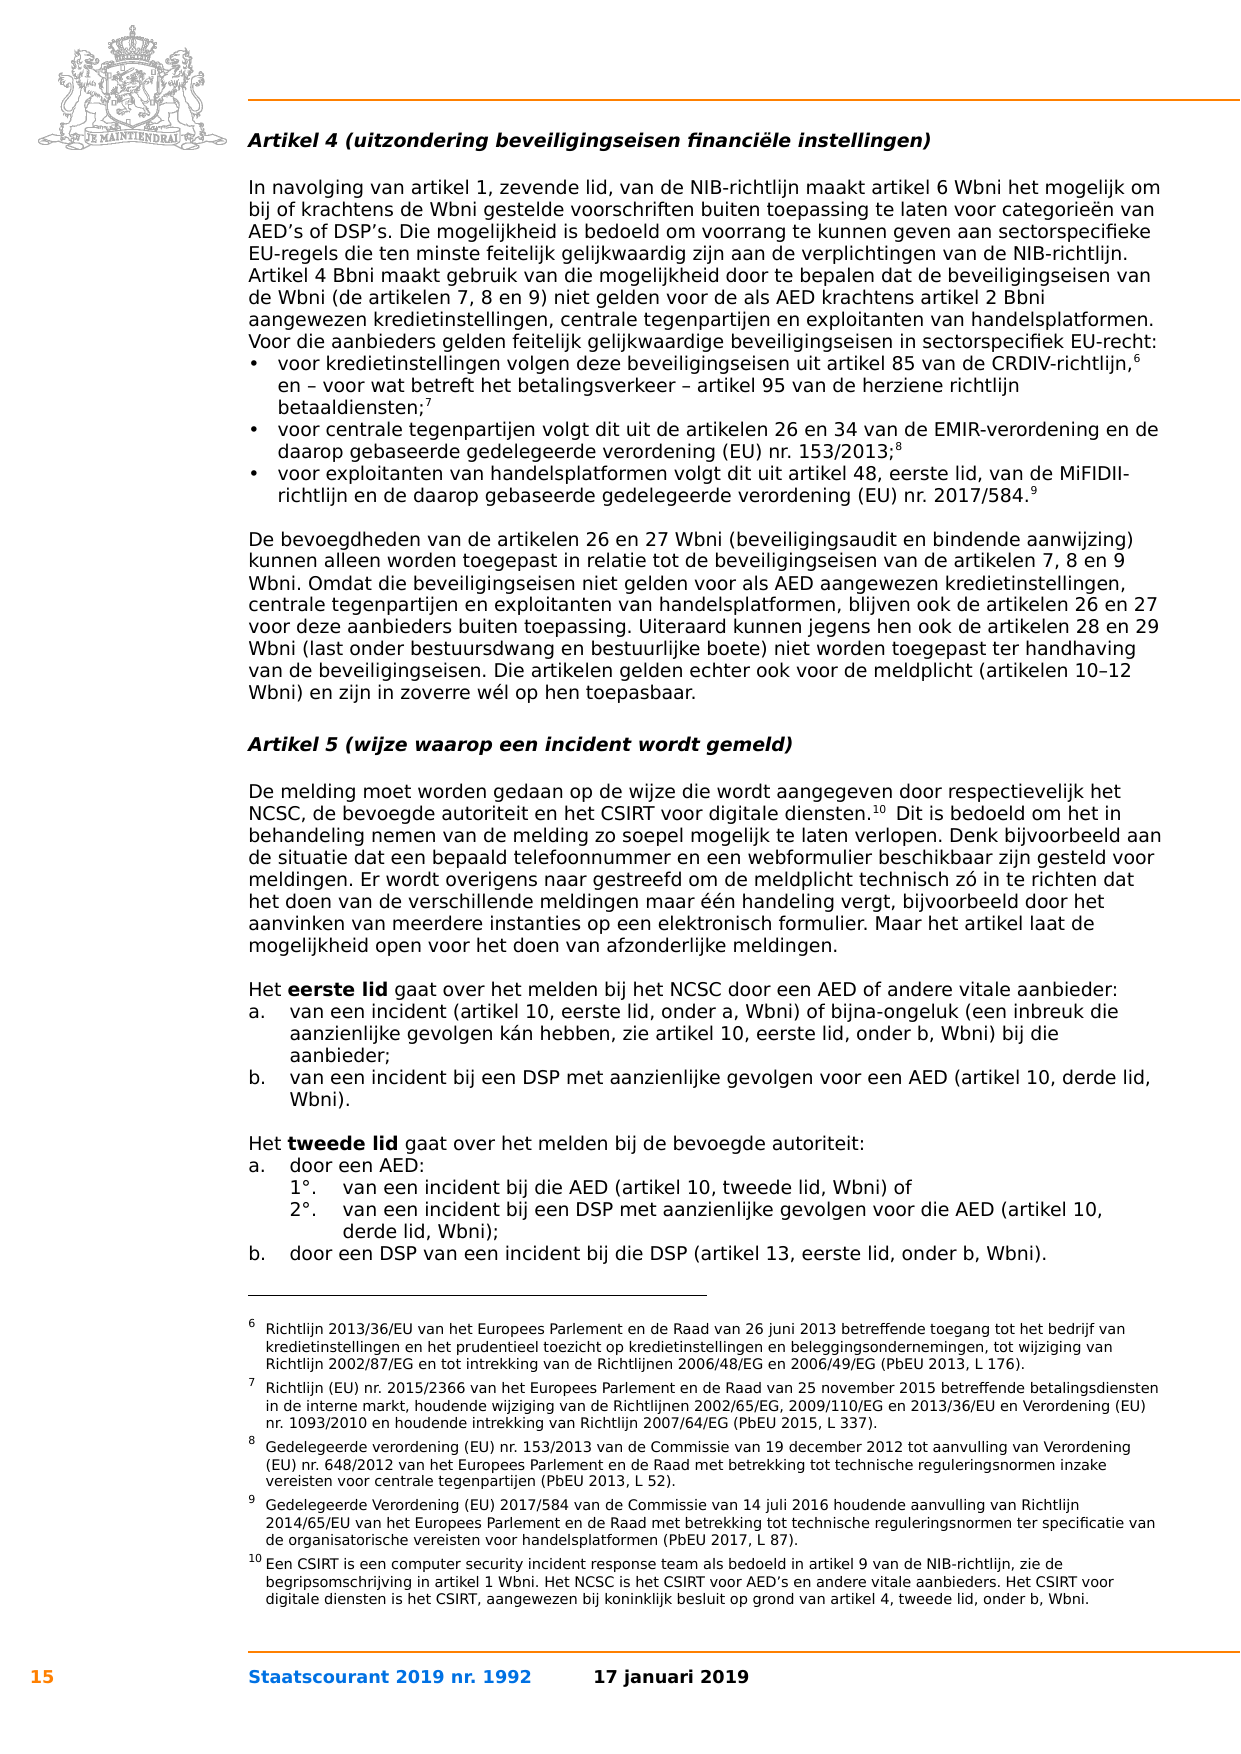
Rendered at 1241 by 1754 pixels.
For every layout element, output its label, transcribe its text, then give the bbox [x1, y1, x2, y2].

text • voor exploitanten van handelsplatformen volgt dit uit artikel 48, eerste lid, van de MiFIDII-richtlijn en de daarop gebaseerde gedelegeerde verordening (EU) nr. 2017/584. [248, 463, 1163, 507]
text Richtlijn 2013/36/EU van het Europees Parlement en de Raad van 26 juni 2013 betreffende toegang tot het bedrijf van kredietinstellingen en het prudentieel toezicht op kredietinstellingen en beleggingsondernemingen, tot wijziging van Richtlijn 2002/87/EG en tot intrekking van de Richtlijnen 2006/48/EG en 2006/49/EG (PbEU 2013, L 176). [248, 1317, 1163, 1373]
text a. door een AED: [248, 1155, 1163, 1177]
text Gedelegeerde Verordening (EU) 2017/584 van de Commissie van 14 juli 2016 houdende aanvulling van Richtlijn 2014/65/EU van het Europees Parlement en de Raad met betrekking tot technische reguleringsnormen ter specificatie van de organisatorische vereisten voor handelsplatformen (PbEU 2017, L 87). [248, 1493, 1163, 1549]
text Het tweede lid gaat over het melden bij de bevoegde autoriteit: [248, 1133, 1163, 1155]
subtitle Artikel 5 (wijze waarop een incident wordt gemeld) [248, 734, 1163, 756]
text b. door een DSP van een incident bij die DSP (artikel 13, eerste lid, onder b, Wbni). [248, 1243, 1163, 1264]
picture [38, 25, 227, 150]
text a. van een incident (artikel 10, eerste lid, onder a, Wbni) of bijna-ongeluk (een inbreuk die aanzienlijke gevolgen kán hebben, zie artikel 10, eerste lid, onder b, Wbni) bij die aanbieder; [248, 1001, 1163, 1067]
text • voor centrale tegenpartijen volgt dit uit de artikelen 26 en 34 van de EMIR-verordening en de daarop gebaseerde gedelegeerde verordening (EU) nr. 153/2013; [248, 419, 1163, 463]
text In navolging van artikel 1, zevende lid, van de NIB-richtlijn maakt artikel 6 Wbni het mogelijk om bij of krachtens de Wbni gestelde voorschriften buiten toepassing te laten voor categorieën van AED’s of DSP’s. Die mogelijkheid is bedoeld om voorrang te kunnen geven aan sectorspecifieke EU-regels die ten minste feitelijk gelijkwaardig zijn aan de verplichtingen van de NIB-richtlijn. Artikel 4 Bbni maakt gebruik van die mogelijkheid door te bepalen dat de beveiligingseisen van de Wbni (de artikelen 7, 8 en 9) niet gelden voor de als AED krachtens artikel 2 Bbni aangewezen kredietinstellingen, centrale tegenpartijen en exploitanten van handelsplatformen. Voor die aanbieders gelden feitelijk gelijkwaardige beveiligingseisen in sectorspecifiek EU-recht: [248, 177, 1163, 353]
subtitle Artikel 4 (uitzondering beveiligingseisen financiële instellingen) [248, 130, 1163, 152]
text b. van een incident bij een DSP met aanzienlijke gevolgen voor een AED (artikel 10, derde lid, Wbni). [248, 1067, 1163, 1111]
text 1°. van een incident bij die AED (artikel 10, tweede lid, Wbni) of [289, 1177, 1163, 1199]
text Richtlijn (EU) nr. 2015/2366 van het Europees Parlement en de Raad van 25 november 2015 betreffende betalingsdiensten in de interne markt, houdende wijziging van de Richtlijnen 2002/65/EG, 2009/110/EG en 2013/36/EU en Verordening (EU) nr. 1093/2010 en houdende intrekking van Richtlijn 2007/64/EG (PbEU 2015, L 337). [248, 1376, 1163, 1432]
text De melding moet worden gedaan op de wijze die wordt aangegeven door respectievelijk het NCSC, de bevoegde autoriteit en het CSIRT voor digitale diensten. Dit is bedoeld om het in behandeling nemen van de melding zo soepel mogelijk te laten verlopen. Denk bijvoorbeeld aan de situatie dat een bepaald telefoonnummer en een webformulier beschikbaar zijn gesteld voor meldingen. Er wordt overigens naar gestreefd om de meldplicht technisch zó in te richten dat het doen van de verschillende meldingen maar één handeling vergt, bijvoorbeeld door het aanvinken van meerdere instanties op een elektronisch formulier. Maar het artikel laat de mogelijkheid open voor het doen van afzonderlijke meldingen. [248, 781, 1163, 957]
text De bevoegdheden van de artikelen 26 en 27 Wbni (beveiligingsaudit en bindende aanwijzing) kunnen alleen worden toegepast in relatie tot de beveiligingseisen van de artikelen 7, 8 en 9 Wbni. Omdat die beveiligingseisen niet gelden voor als AED aangewezen kredietinstellingen, centrale tegenpartijen en exploitanten van handelsplatformen, blijven ook de artikelen 26 en 27 voor deze aanbieders buiten toepassing. Uiteraard kunnen jegens hen ook de artikelen 28 en 29 Wbni (last onder bestuursdwang en bestuurlijke boete) niet worden toegepast ter handhaving van de beveiligingseisen. Die artikelen gelden echter ook voor de meldplicht (artikelen 10–12 Wbni) en zijn in zoverre wél op hen toepasbaar. [248, 528, 1163, 704]
text Een CSIRT is een computer security incident response team als bedoeld in artikel 9 van de NIB-richtlijn, zie de begripsomschrijving in artikel 1 Wbni. Het NCSC is het CSIRT voor AED’s en andere vitale aanbieders. Het CSIRT voor digitale diensten is het CSIRT, aangewezen bij koninklijk besluit op grond van artikel 4, tweede lid, onder b, Wbni. [248, 1552, 1163, 1608]
text 2°. van een incident bij een DSP met aanzienlijke gevolgen voor die AED (artikel 10, derde lid, Wbni); [289, 1199, 1163, 1243]
text • voor kredietinstellingen volgen deze beveiligingseisen uit artikel 85 van de CRDIV-richtlijn, en – voor wat betreft het betalingsverkeer – artikel 95 van de herziene richtlijn betaaldiensten; [248, 353, 1163, 419]
text Het eerste lid gaat over het melden bij het NCSC door een AED of andere vitale aanbieder: [248, 979, 1163, 1001]
text Gedelegeerde verordening (EU) nr. 153/2013 van de Commissie van 19 december 2012 tot aanvulling van Verordening (EU) nr. 648/2012 van het Europees Parlement en de Raad met betrekking tot technische reguleringsnormen inzake vereisten voor centrale tegenpartijen (PbEU 2013, L 52). [248, 1434, 1163, 1490]
